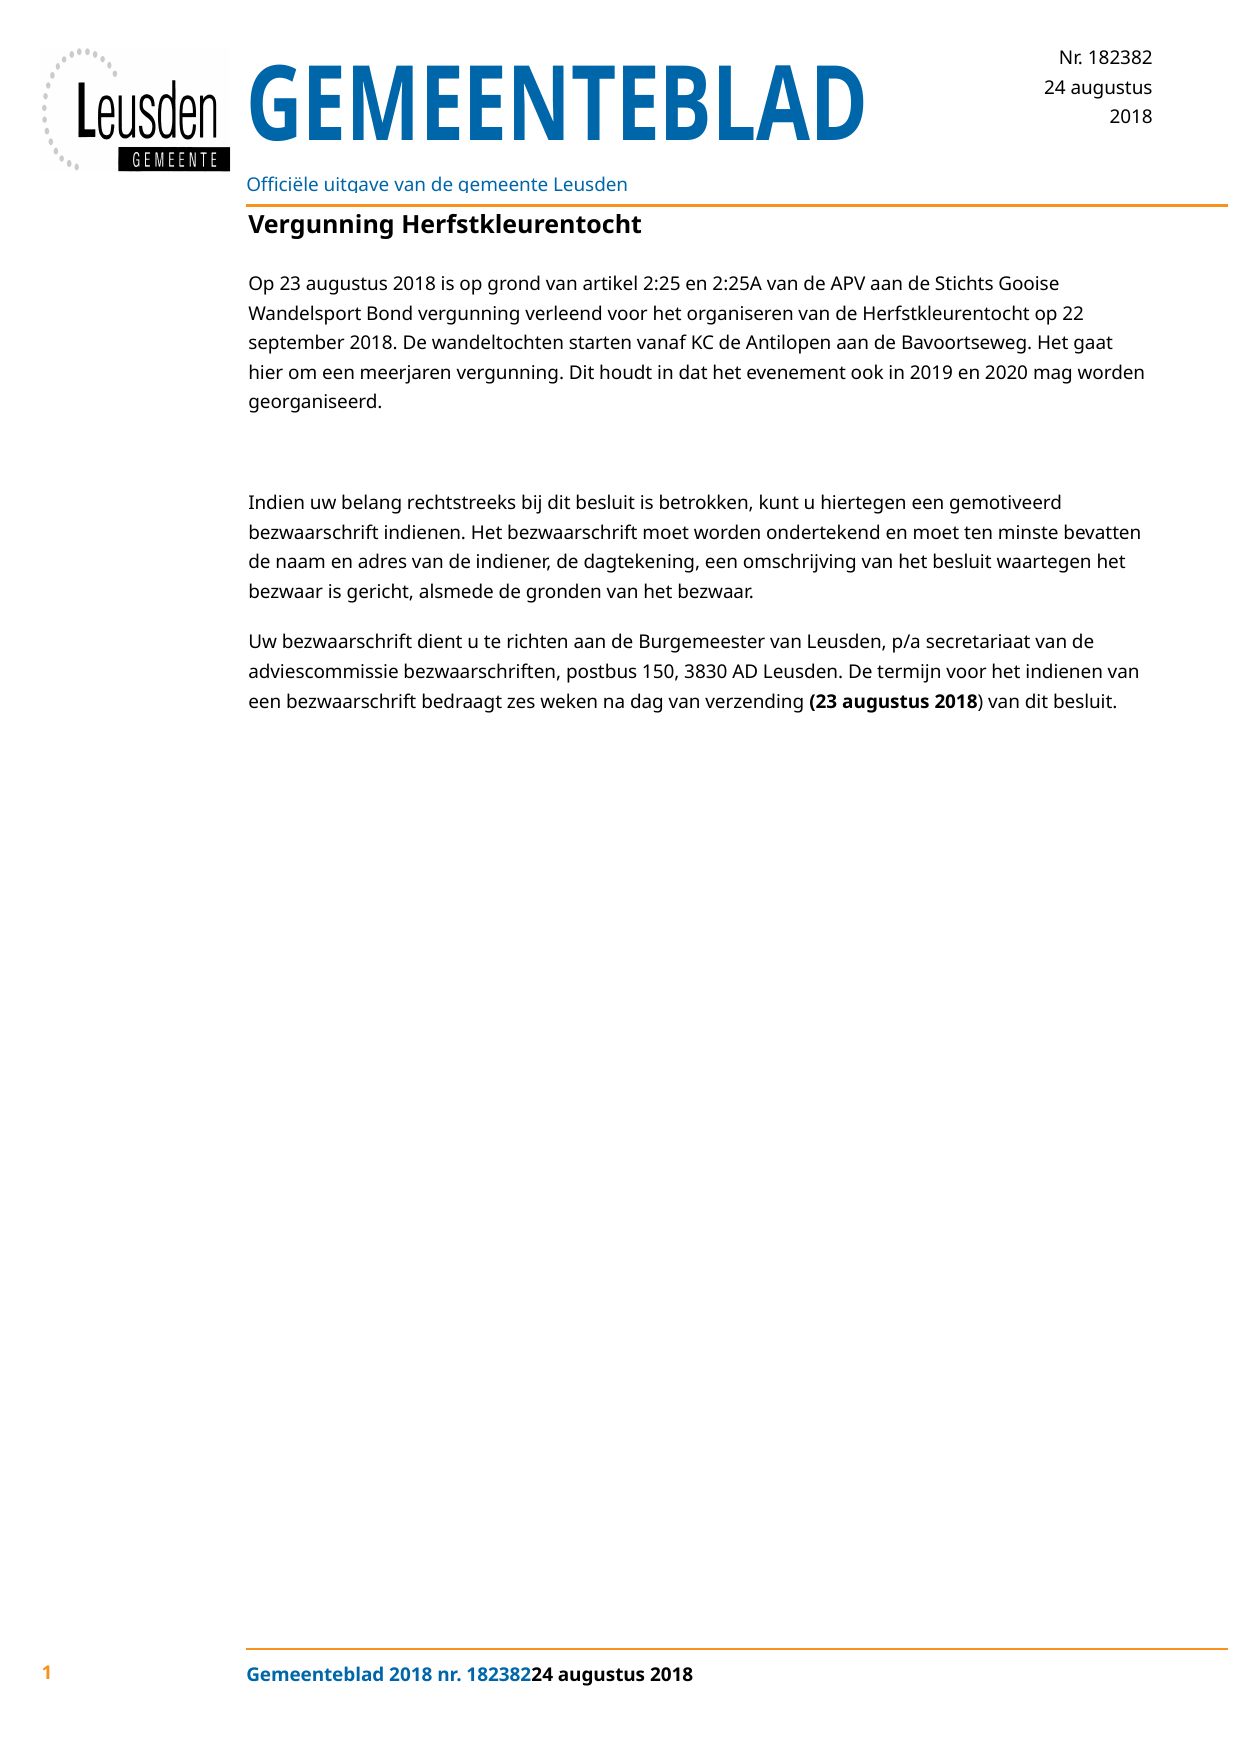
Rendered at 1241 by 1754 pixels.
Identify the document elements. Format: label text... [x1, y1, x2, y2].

picture [41, 47, 231, 172]
text Uw bezwaarschrift dient u te richten aan de Burgemeester van Leusden, p/a secretariaat van de adviescommissie bezwaarschriften, postbus 150, 3830 AD Leusden. De termijn voor het indienen van een bezwaarschrift bedraagt zes weken na dag van verzending (23 augustus 2018) van dit besluit. [248, 629, 1152, 713]
text Indien uw belang rechtstreeks bij dit besluit is betrokken, kunt u hiertegen een gemotiveerd bezwaarschrift indienen. Het bezwaarschrift moet worden ondertekend en moet ten minste bevatten de naam en adres van de indiener, de dagtekening, een omschrijving van het besluit waartegen het bezwaar is gericht, alsmede de gronden van het bezwaar. [248, 489, 1152, 604]
text Op 23 augustus 2018 is op grond van artikel 2:25 en 2:25A van de APV aan de Stichts Gooise Wandelsport Bond vergunning verleend voor het organiseren van de Herfstkleurentocht op 22 september 2018. De wandeltochten starten vanaf KC de Antilopen aan de Bavoortseweg. Het gaat hier om een meerjaren vergunning. Dit houdt in dat het evenement ook in 2019 en 2020 mag worden georganiseerd. [248, 270, 1152, 414]
text Vergunning Herfstkleurentocht [248, 207, 1152, 241]
